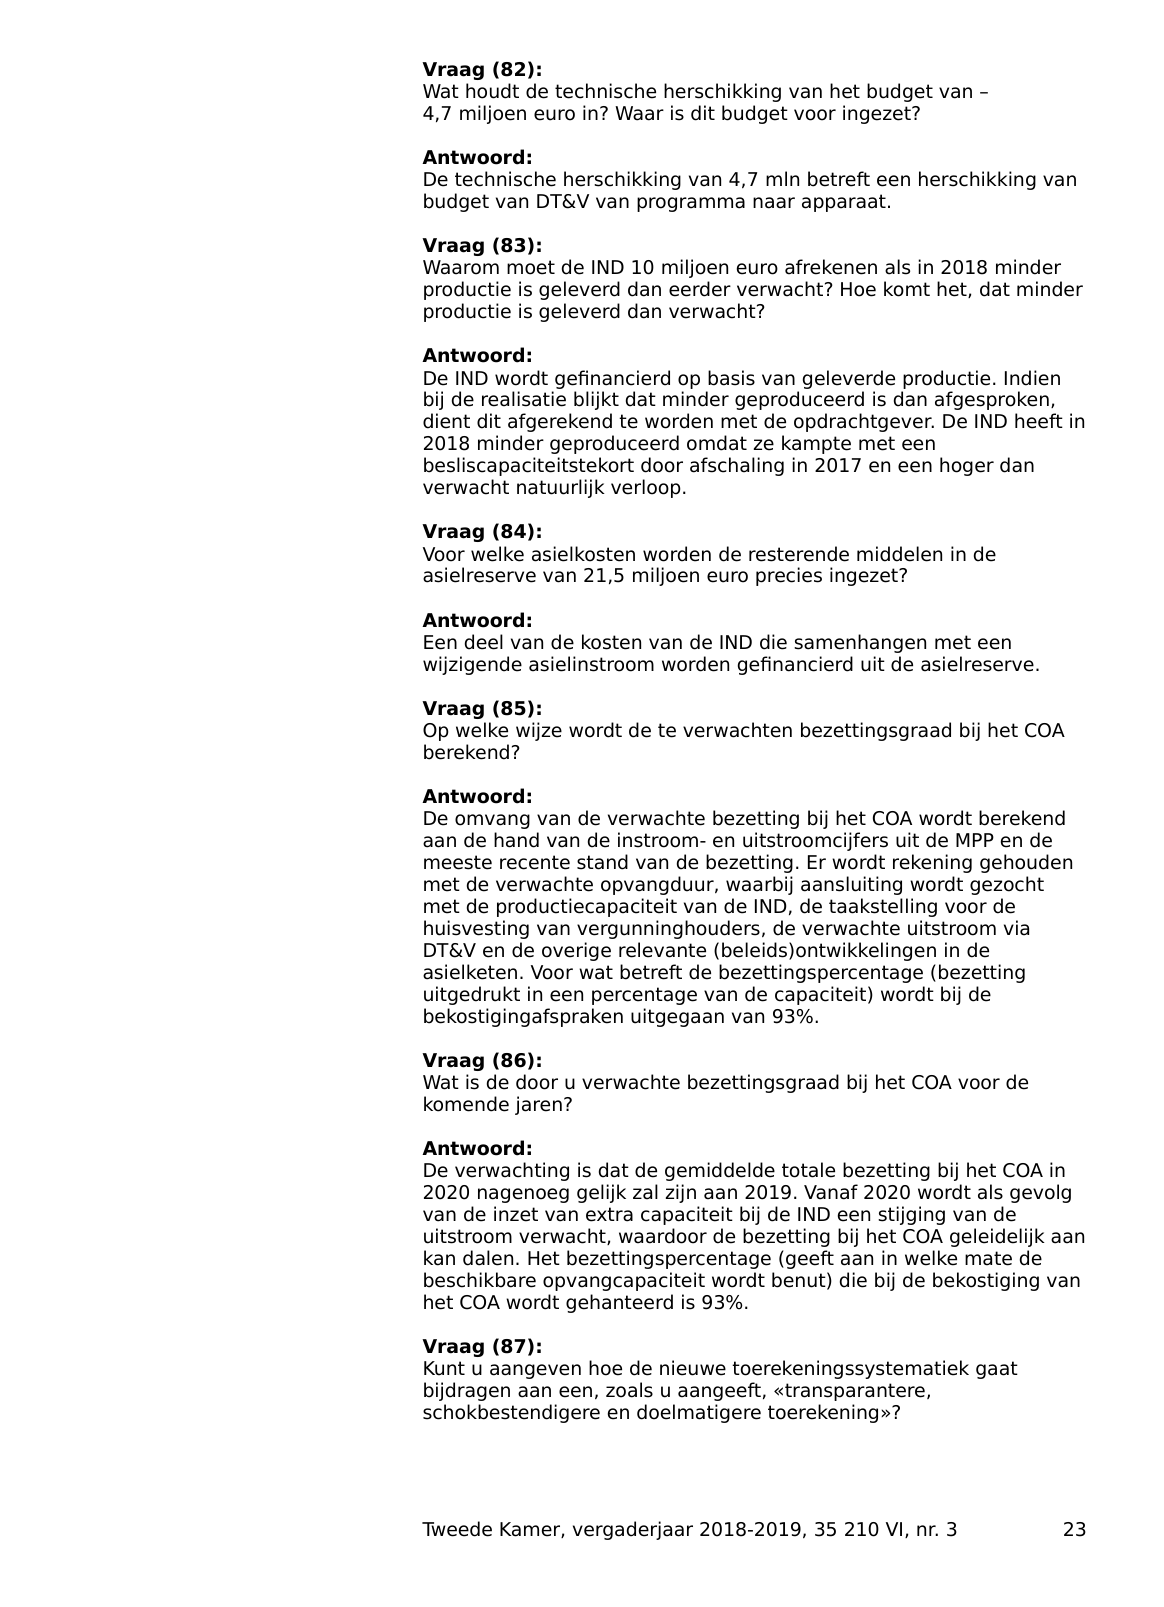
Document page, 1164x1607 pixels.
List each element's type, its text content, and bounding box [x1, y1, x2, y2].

subtitle Vraag (87): [422, 1336, 1087, 1358]
subtitle Vraag (83): [422, 235, 1087, 257]
text De omvang van de verwachte bezetting bij het COA wordt berekend aan de hand van de instroom- en uitstroomcijfers uit de MPP en de meeste recente stand van de bezetting. Er wordt rekening gehouden met de verwachte opvangduur, waarbij aansluiting wordt gezocht met de productiecapaciteit van de IND, de taakstelling voor de huisvesting van vergunninghouders, de verwachte uitstroom via DT&V en de overige relevante (beleids)ontwikkelingen in de asielketen. Voor wat betreft de bezettingspercentage (bezetting uitgedrukt in een percentage van de capaciteit) wordt bij de bekostigingafspraken uitgegaan van 93%. [422, 808, 1087, 1028]
text Een deel van de kosten van de IND die samenhangen met een wijzigende asielinstroom worden gefinancierd uit de asielreserve. [422, 632, 1087, 676]
subtitle Antwoord: [422, 786, 1087, 808]
subtitle Vraag (86): [422, 1050, 1087, 1072]
text Kunt u aangeven hoe de nieuwe toerekeningssystematiek gaat bijdragen aan een, zoals u aangeeft, «transparantere, schokbestendigere en doelmatigere toerekening»? [422, 1358, 1087, 1424]
subtitle Vraag (82): [422, 59, 1087, 81]
text De verwachting is dat de gemiddelde totale bezetting bij het COA in 2020 nagenoeg gelijk zal zijn aan 2019. Vanaf 2020 wordt als gevolg van de inzet van extra capaciteit bij de IND een stijging van de uitstroom verwacht, waardoor de bezetting bij het COA geleidelijk aan kan dalen. Het bezettingspercentage (geeft aan in welke mate de beschikbare opvangcapaciteit wordt benut) die bij de bekostiging van het COA wordt gehanteerd is 93%. [422, 1160, 1087, 1314]
text Op welke wijze wordt de te verwachten bezettingsgraad bij het COA berekend? [422, 720, 1087, 764]
text De technische herschikking van 4,7 mln betreft een herschikking van budget van DT&V van programma naar apparaat. [422, 169, 1087, 213]
text Voor welke asielkosten worden de resterende middelen in de asielreserve van 21,5 miljoen euro precies ingezet? [422, 543, 1087, 587]
subtitle Antwoord: [422, 1138, 1087, 1160]
text Wat is de door u verwachte bezettingsgraad bij het COA voor de komende jaren? [422, 1072, 1087, 1116]
text Wat houdt de technische herschikking van het budget van –4,7 miljoen euro in? Waar is dit budget voor ingezet? [422, 81, 1087, 125]
subtitle Vraag (85): [422, 698, 1087, 720]
subtitle Antwoord: [422, 609, 1087, 632]
text De IND wordt gefinancierd op basis van geleverde productie. Indien bij de realisatie blijkt dat minder geproduceerd is dan afgesproken, dient dit afgerekend te worden met de opdrachtgever. De IND heeft in 2018 minder geproduceerd omdat ze kampte met een besliscapaciteitstekort door afschaling in 2017 en een hoger dan verwacht natuurlijk verloop. [422, 367, 1087, 499]
text Waarom moet de IND 10 miljoen euro afrekenen als in 2018 minder productie is geleverd dan eerder verwacht? Hoe komt het, dat minder productie is geleverd dan verwacht? [422, 257, 1087, 323]
subtitle Antwoord: [422, 345, 1087, 367]
subtitle Antwoord: [422, 147, 1087, 169]
subtitle Vraag (84): [422, 521, 1087, 543]
